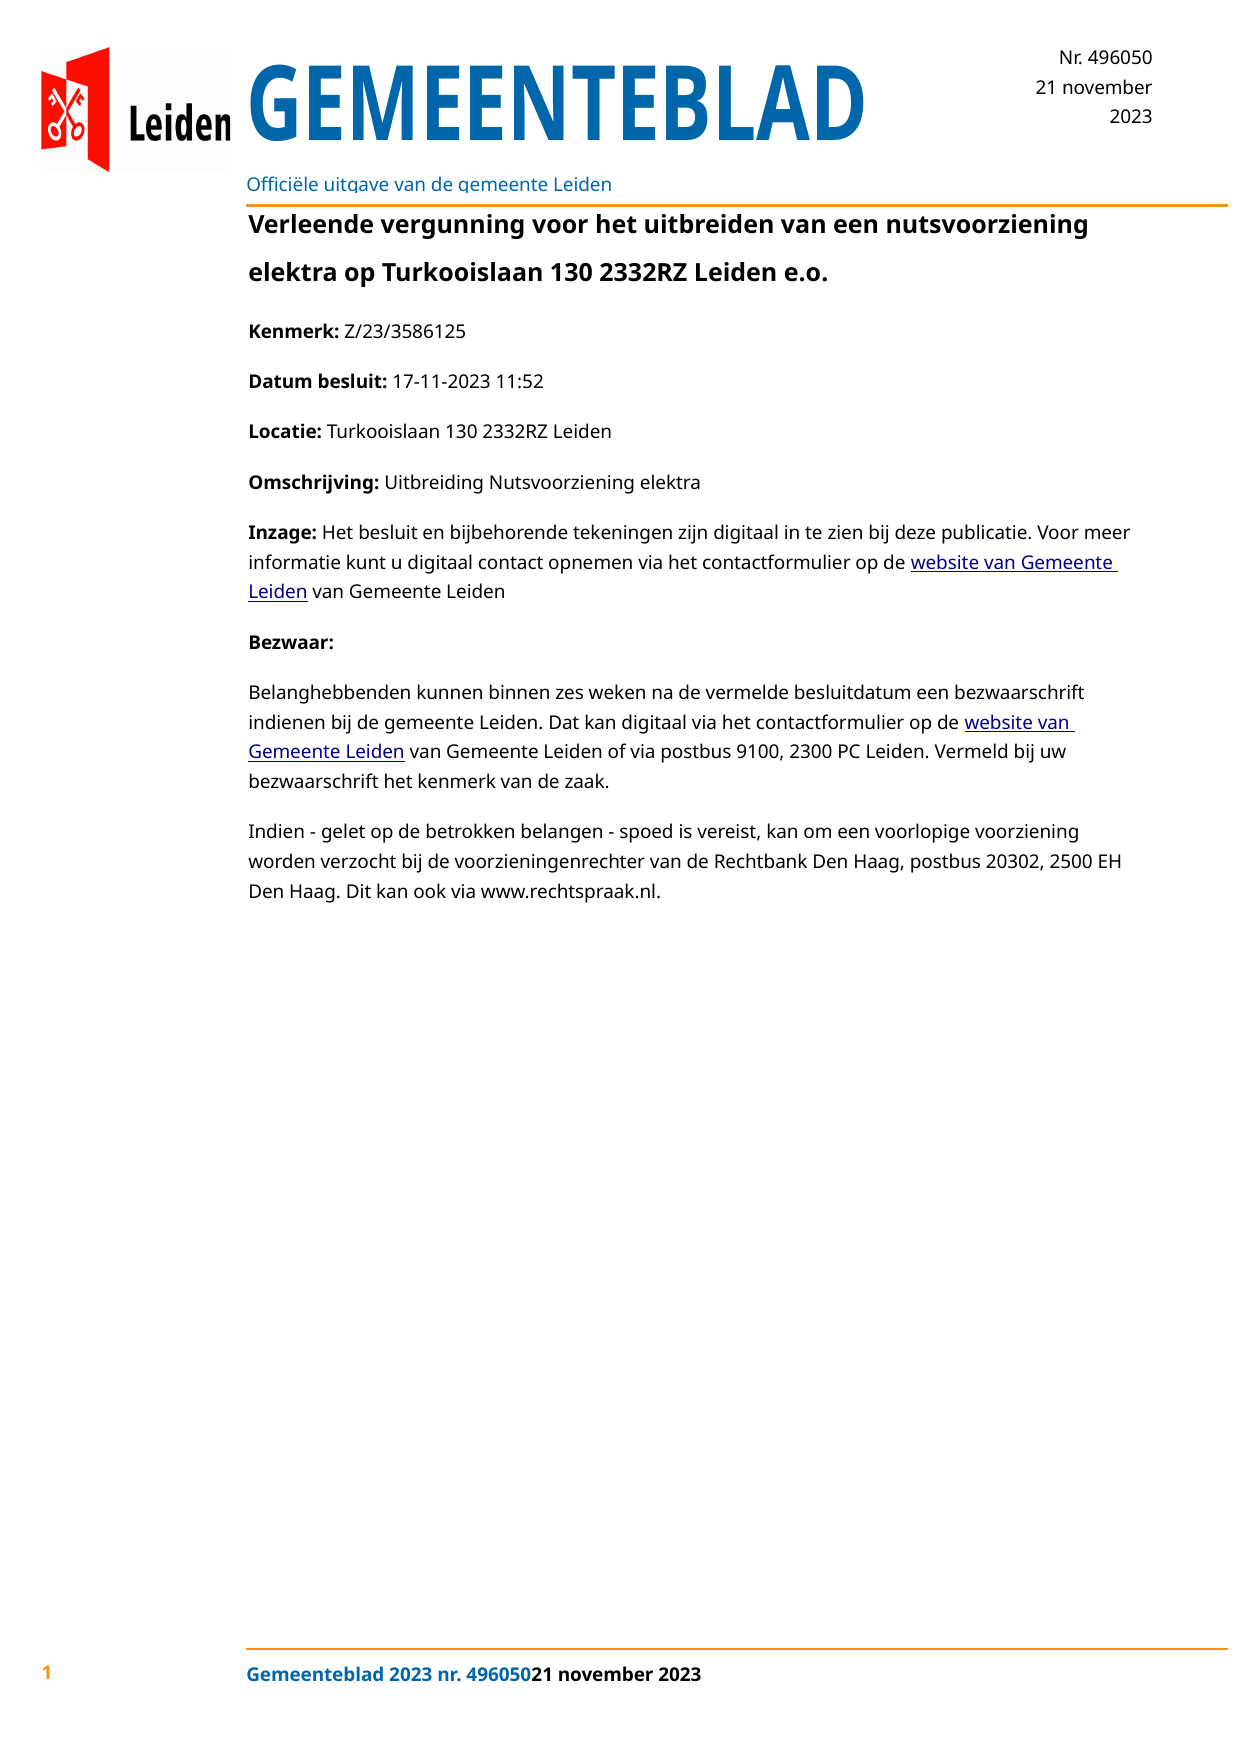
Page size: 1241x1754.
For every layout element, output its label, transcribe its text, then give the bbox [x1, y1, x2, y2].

text Omschrijving: Uitbreiding Nutsvoorziening elektra [248, 469, 1152, 495]
text Datum besluit: 17-11-2023 11:52 [248, 368, 1152, 394]
picture [41, 47, 231, 172]
text Indien - gelet op de betrokken belangen - spoed is vereist, kan om een voorlopige voorziening worden verzocht bij de voorzieningenrechter van de Rechtbank Den Haag, postbus 20302, 2500 EH Den Haag. Dit kan ook via www.rechtspraak.nl. [248, 819, 1152, 904]
text Belanghebbenden kunnen binnen zes weken na de vermelde besluitdatum een bezwaarschrift indienen bij de gemeente Leiden. Dat kan digitaal via het contactformulier op de website van Gemeente Leiden van Gemeente Leiden of via postbus 9100, 2300 PC Leiden. Vermeld bij uw bezwaarschrift het kenmerk van de zaak. [248, 679, 1152, 794]
text Verleende vergunning voor het uitbreiden van een nutsvoorziening elektra op Turkooislaan 130 2332RZ Leiden e.o. [248, 207, 1152, 288]
text Kenmerk: Z/23/3586125 [248, 318, 1152, 344]
text Locatie: Turkooislaan 130 2332RZ Leiden [248, 419, 1152, 444]
text Bezwaar: [248, 629, 1152, 655]
text Inzage: Het besluit en bijbehorende tekeningen zijn digitaal in te zien bij deze publicatie. Voor meer informatie kunt u digitaal contact opnemen via het contactformulier op de website van Gemeente Leiden van Gemeente Leiden [248, 519, 1152, 604]
